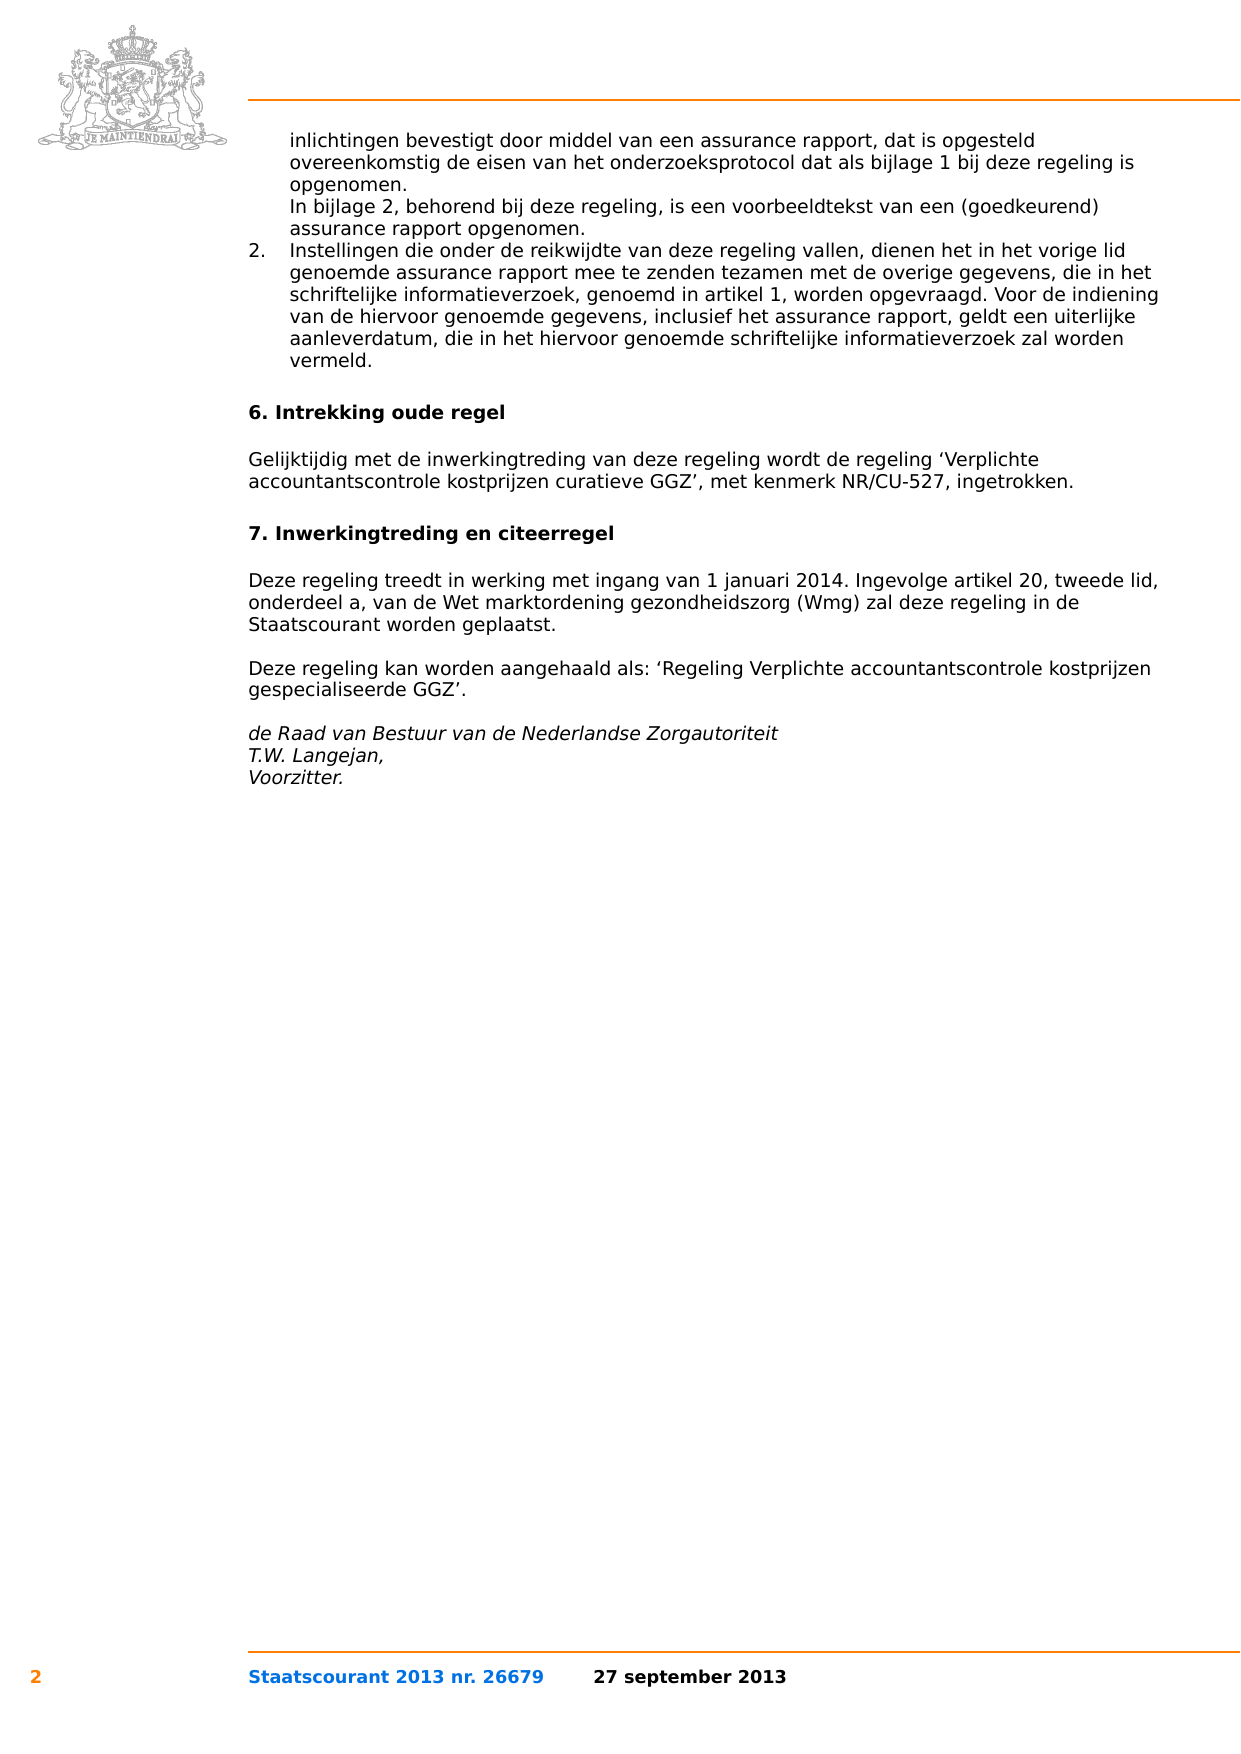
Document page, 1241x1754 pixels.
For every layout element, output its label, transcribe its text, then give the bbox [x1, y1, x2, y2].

picture [38, 25, 227, 150]
text Gelijktijdig met de inwerkingtreding van deze regeling wordt de regeling ‘Verplichte accountantscontrole kostprijzen curatieve GGZ’, met kenmerk NR/CU-527, ingetrokken. [248, 449, 1163, 493]
text Deze regeling kan worden aangehaald als: ‘Regeling Verplichte accountantscontrole kostprijzen gespecialiseerde GGZ’. [248, 657, 1163, 701]
text Deze regeling treedt in werking met ingang van 1 januari 2014. Ingevolge artikel 20, tweede lid, onderdeel a, van de Wet marktordening gezondheidszorg (Wmg) zal deze regeling in de Staatscourant worden geplaatst. [248, 569, 1163, 636]
subtitle 7. Inwerkingtreding en citeerregel [248, 523, 1163, 544]
text In bijlage 2, behorend bij deze regeling, is een voorbeeldtekst van een (goedkeurend) assurance rapport opgenomen. [289, 196, 1163, 240]
text 2. Instellingen die onder de reikwijdte van deze regeling vallen, dienen het in het vorige lid genoemde assurance rapport mee te zenden tezamen met de overige gegevens, die in het schriftelijke informatieverzoek, genoemd in artikel 1, worden opgevraagd. Voor de indiening van de hiervoor genoemde gegevens, inclusief het assurance rapport, geldt een uiterlijke aanleverdatum, die in het hiervoor genoemde schriftelijke informatieverzoek zal worden vermeld. [248, 240, 1163, 372]
subtitle 6. Intrekking oude regel [248, 402, 1163, 424]
text de Raad van Bestuur van de Nederlandse Zorgautoriteit T.W. Langejan, Voorzitter. [248, 723, 1163, 789]
text inlichtingen bevestigt door middel van een assurance rapport, dat is opgesteld overeenkomstig de eisen van het onderzoeksprotocol dat als bijlage 1 bij deze regeling is opgenomen. [248, 130, 1163, 196]
